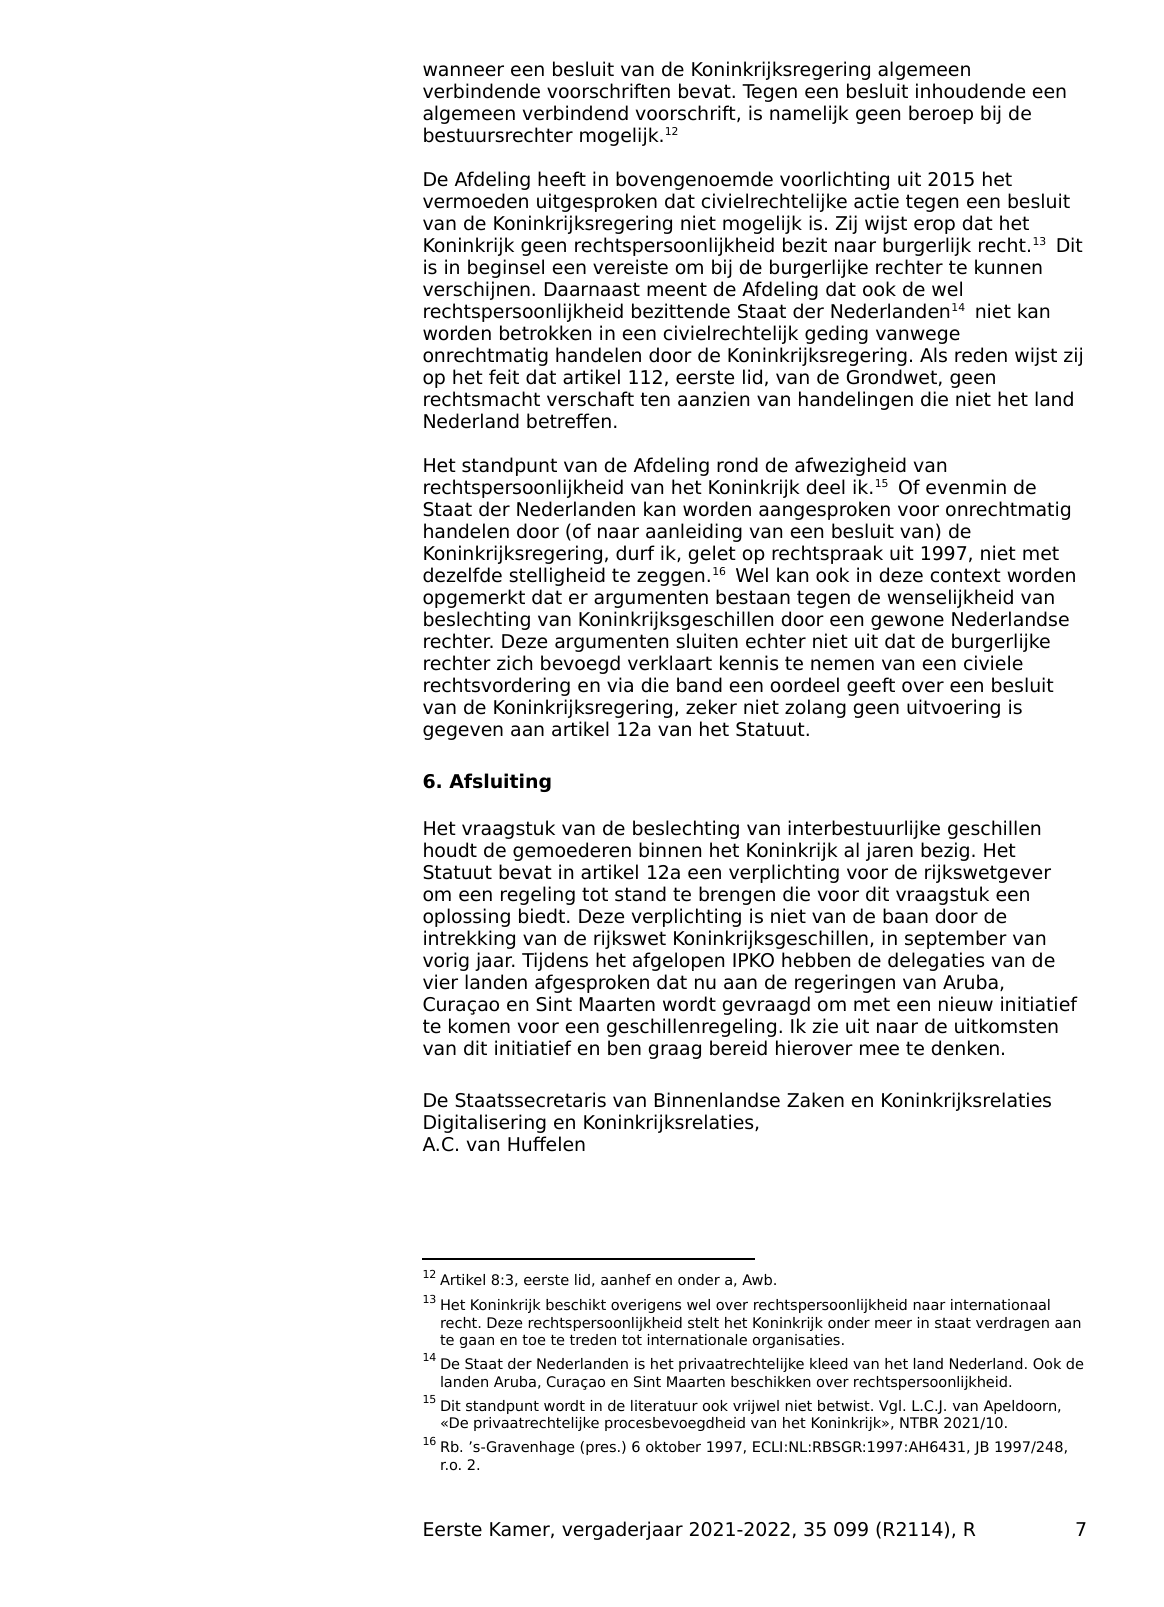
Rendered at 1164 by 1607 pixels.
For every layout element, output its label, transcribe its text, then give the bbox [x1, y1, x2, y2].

text Artikel 8:3, eerste lid, aanhef en onder a, Awb. [422, 1268, 1087, 1290]
text Het Koninkrijk beschikt overigens wel over rechtspersoonlijkheid naar internationaal recht. Deze rechtspersoonlijkheid stelt het Koninkrijk onder meer in staat verdragen aan te gaan en toe te treden tot internationale organisaties. [422, 1293, 1087, 1349]
text De Staat der Nederlanden is het privaatrechtelijke kleed van het land Nederland. Ook de landen Aruba, Curaçao en Sint Maarten beschikken over rechtspersoonlijkheid. [422, 1352, 1087, 1391]
text Het vraagstuk van de beslechting van interbestuurlijke geschillen houdt de gemoederen binnen het Koninkrijk al jaren bezig. Het Statuut bevat in artikel 12a een verplichting voor de rijkswetgever om een regeling tot stand te brengen die voor dit vraagstuk een oplossing biedt. Deze verplichting is niet van de baan door de intrekking van de rijkswet Koninkrijksgeschillen, in september van vorig jaar. Tijdens het afgelopen IPKO hebben de delegaties van de vier landen afgesproken dat nu aan de regeringen van Aruba, Curaçao en Sint Maarten wordt gevraagd om met een nieuw initiatief te komen voor een geschillenregeling. Ik zie uit naar de uitkomsten van dit initiatief en ben graag bereid hierover mee te denken. [422, 818, 1087, 1059]
text wanneer een besluit van de Koninkrijksregering algemeen verbindende voorschriften bevat. Tegen een besluit inhoudende een algemeen verbindend voorschrift, is namelijk geen beroep bij de bestuursrechter mogelijk. [422, 59, 1087, 147]
text De Staatssecretaris van Binnenlandse Zaken en Koninkrijksrelaties Digitalisering en Koninkrijksrelaties, A.C. van Huffelen [422, 1089, 1087, 1156]
text De Afdeling heeft in bovengenoemde voorlichting uit 2015 het vermoeden uitgesproken dat civielrechtelijke actie tegen een besluit van de Koninkrijksregering niet mogelijk is. Zij wijst erop dat het Koninkrijk geen rechtspersoonlijkheid bezit naar burgerlijk recht. Dit is in beginsel een vereiste om bij de burgerlijke rechter te kunnen verschijnen. Daarnaast meent de Afdeling dat ook de wel rechtspersoonlijkheid bezittende Staat der Nederlanden niet kan worden betrokken in een civielrechtelijk geding vanwege onrechtmatig handelen door de Koninkrijksregering. Als reden wijst zij op het feit dat artikel 112, eerste lid, van de Grondwet, geen rechtsmacht verschaft ten aanzien van handelingen die niet het land Nederland betreffen. [422, 169, 1087, 433]
text Dit standpunt wordt in de literatuur ook vrijwel niet betwist. Vgl. L.C.J. van Apeldoorn, «De privaatrechtelijke procesbevoegdheid van het Koninkrijk», NTBR 2021/10. [422, 1393, 1087, 1432]
subtitle 6. Afsluiting [422, 771, 1087, 793]
text Rb. ’s-Gravenhage (pres.) 6 oktober 1997, ECLI:NL:RBSGR:1997:AH6431, JB 1997/248, r.o. 2. [422, 1435, 1087, 1474]
text Het standpunt van de Afdeling rond de afwezigheid van rechtspersoonlijkheid van het Koninkrijk deel ik. Of evenmin de Staat der Nederlanden kan worden aangesproken voor onrechtmatig handelen door (of naar aanleiding van een besluit van) de Koninkrijksregering, durf ik, gelet op rechtspraak uit 1997, niet met dezelfde stelligheid te zeggen. Wel kan ook in deze context worden opgemerkt dat er argumenten bestaan tegen de wenselijkheid van beslechting van Koninkrijksgeschillen door een gewone Nederlandse rechter. Deze argumenten sluiten echter niet uit dat de burgerlijke rechter zich bevoegd verklaart kennis te nemen van een civiele rechtsvordering en via die band een oordeel geeft over een besluit van de Koninkrijksregering, zeker niet zolang geen uitvoering is gegeven aan artikel 12a van het Statuut. [422, 455, 1087, 741]
